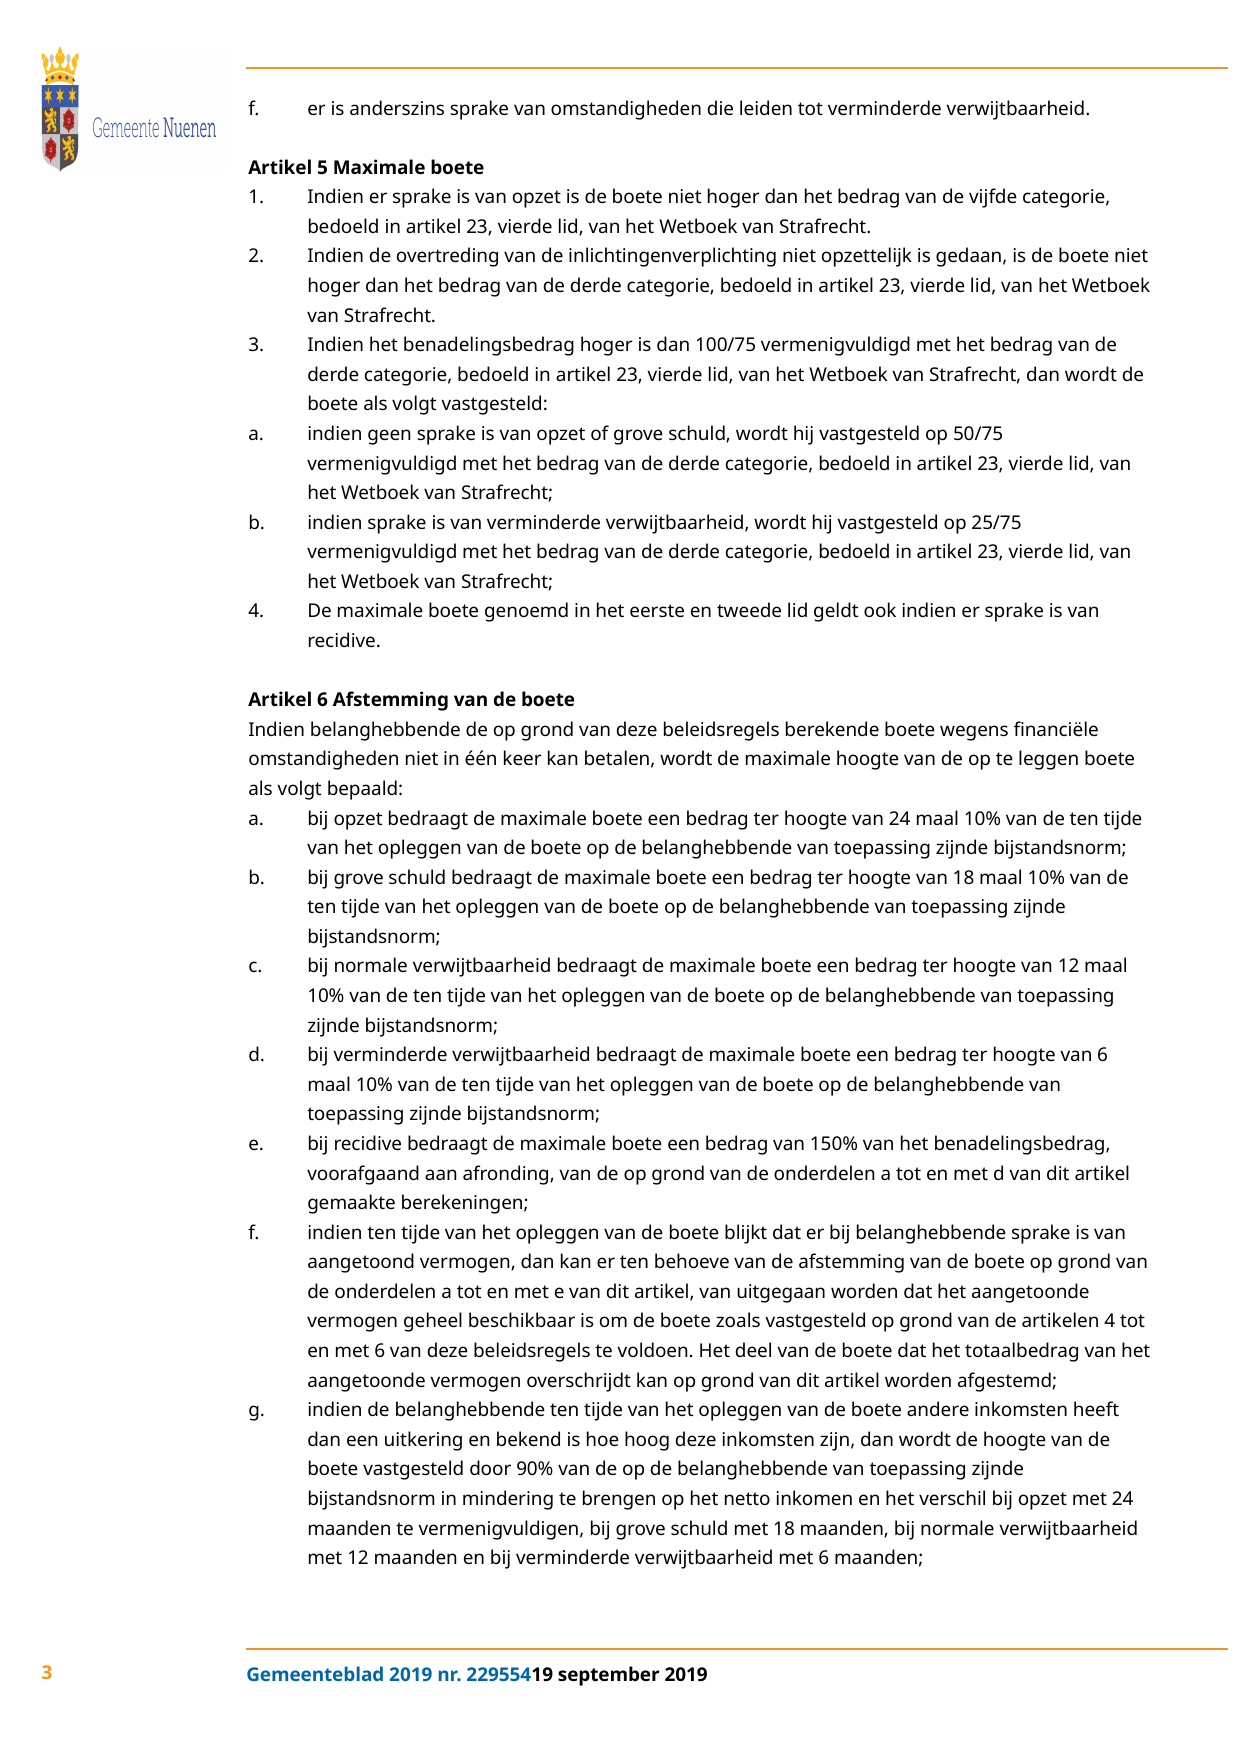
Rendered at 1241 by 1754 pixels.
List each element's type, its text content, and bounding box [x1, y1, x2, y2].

list indien de belanghebbende ten tijde van het opleggen van de boete andere inkomsten heeft dan een uitkering en bekend is hoe hoog deze inkomsten zijn, dan wordt de hoogte van de boete vastgesteld door 90% van de op de belanghebbende van toepassing zijnde bijstandsnorm in mindering te brengen op het netto inkomen en het verschil bij opzet met 24 maanden te vermenigvuldigen, bij grove schuld met 18 maanden, bij normale verwijtbaarheid met 12 maanden en bij verminderde verwijtbaarheid met 6 maanden; [248, 1396, 1152, 1570]
list bij verminderde verwijtbaarheid bedraagt de maximale boete een bedrag ter hoogte van 6 maal 10% van de ten tijde van het opleggen van de boete op de belanghebbende van toepassing zijnde bijstandsnorm; [248, 1041, 1152, 1126]
list bij grove schuld bedraagt de maximale boete een bedrag ter hoogte van 18 maal 10% van de ten tijde van het opleggen van de boete op de belanghebbende van toepassing zijnde bijstandsnorm; [248, 864, 1152, 949]
list Indien het benadelingsbedrag hoger is dan 100/75 vermenigvuldigd met het bedrag van de derde categorie, bedoeld in artikel 23, vierde lid, van het Wetboek van Strafrecht, dan wordt de boete als volgt vastgesteld: [248, 331, 1152, 416]
list er is anderszins sprake van omstandigheden die leiden tot verminderde verwijtbaarheid. [248, 95, 1152, 121]
text Indien belanghebbende de op grond van deze beleidsregels berekende boete wegens financiële omstandigheden niet in één keer kan betalen, wordt de maximale hoogte van de op te leggen boete als volgt bepaald: [248, 716, 1152, 801]
list Indien de overtreding van de inlichtingenverplichting niet opzettelijk is gedaan, is de boete niet hoger dan het bedrag van de derde categorie, bedoeld in artikel 23, vierde lid, van het Wetboek van Strafrecht. [248, 243, 1152, 328]
list Indien er sprake is van opzet is de boete niet hoger dan het bedrag van de vijfde categorie, bedoeld in artikel 23, vierde lid, van het Wetboek van Strafrecht. [248, 183, 1152, 239]
list indien ten tijde van het opleggen van de boete blijkt dat er bij belanghebbende sprake is van aangetoond vermogen, dan kan er ten behoeve van de afstemming van de boete op grond van de onderdelen a tot en met e van dit artikel, van uitgegaan worden dat het aangetoonde vermogen geheel beschikbaar is om de boete zoals vastgesteld op grond van de artikelen 4 tot en met 6 van deze beleidsregels te voldoen. Het deel van de boete dat het totaalbedrag van het aangetoonde vermogen overschrijdt kan op grond van dit artikel worden afgestemd; [248, 1219, 1152, 1393]
list bij opzet bedraagt de maximale boete een bedrag ter hoogte van 24 maal 10% van de ten tijde van het opleggen van de boete op de belanghebbende van toepassing zijnde bijstandsnorm; [248, 805, 1152, 860]
text Artikel 5 Maximale boete [248, 154, 1152, 180]
text Artikel 6 Afstemming van de boete [248, 686, 1152, 712]
list bij recidive bedraagt de maximale boete een bedrag van 150% van het benadelingsbedrag, voorafgaand aan afronding, van de op grond van de onderdelen a tot en met d van dit artikel gemaakte berekeningen; [248, 1130, 1152, 1215]
list indien geen sprake is van opzet of grove schuld, wordt hij vastgesteld op 50/75 vermenigvuldigd met het bedrag van de derde categorie, bedoeld in artikel 23, vierde lid, van het Wetboek van Strafrecht; [248, 420, 1152, 505]
list bij normale verwijtbaarheid bedraagt de maximale boete een bedrag ter hoogte van 12 maal 10% van de ten tijde van het opleggen van de boete op de belanghebbende van toepassing zijnde bijstandsnorm; [248, 953, 1152, 1038]
picture [41, 47, 231, 172]
list De maximale boete genoemd in het eerste en tweede lid geldt ook indien er sprake is van recidive. [248, 598, 1152, 653]
list indien sprake is van verminderde verwijtbaarheid, wordt hij vastgesteld op 25/75 vermenigvuldigd met het bedrag van de derde categorie, bedoeld in artikel 23, vierde lid, van het Wetboek van Strafrecht; [248, 509, 1152, 594]
